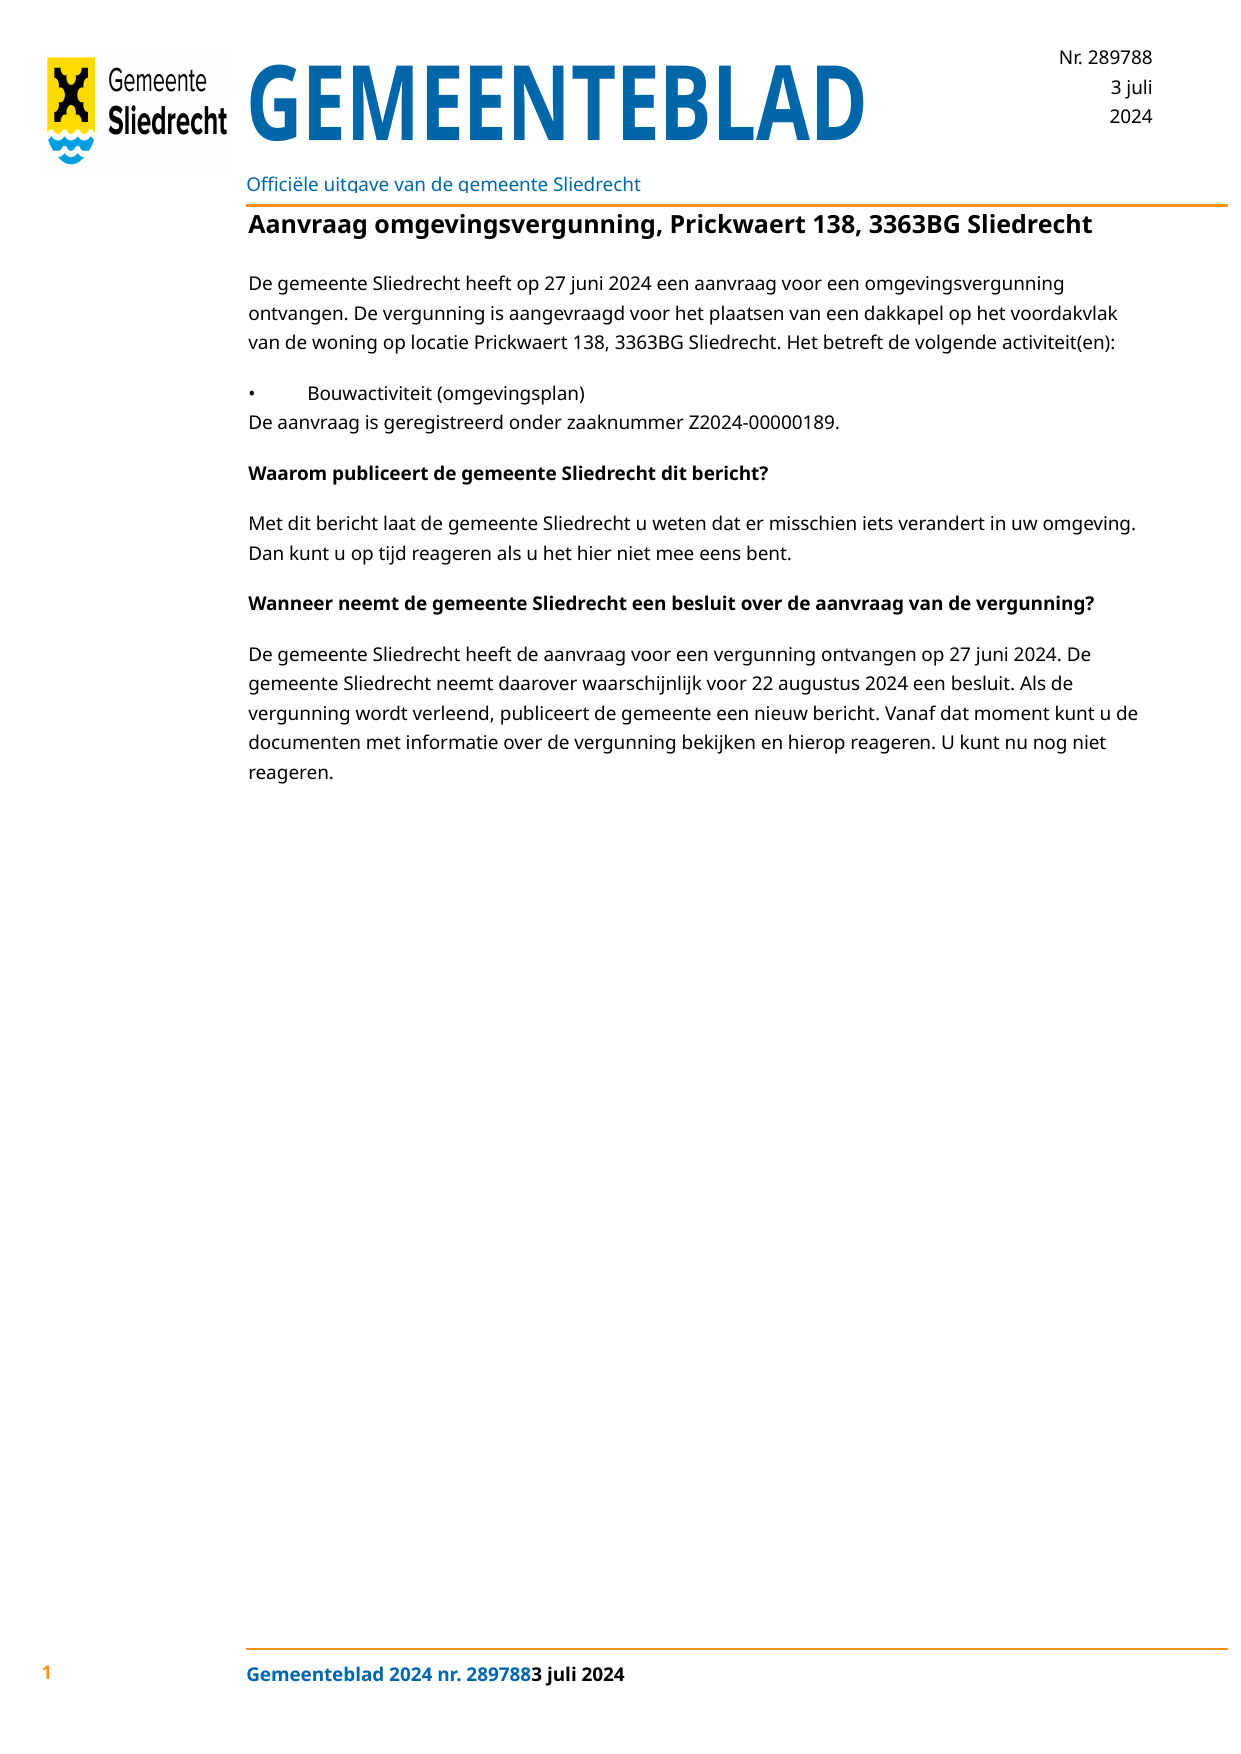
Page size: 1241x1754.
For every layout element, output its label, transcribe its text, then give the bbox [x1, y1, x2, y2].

text Wanneer neemt de gemeente Sliedrecht een besluit over de aanvraag van de vergunning? [248, 590, 1152, 616]
text De aanvraag is geregistreerd onder zaaknummer Z2024-00000189. [248, 409, 1152, 435]
text Aanvraag omgevingsvergunning, Prickwaert 138, 3363BG Sliedrecht [248, 207, 1152, 241]
list Bouwactiviteit (omgevingsplan) [248, 380, 1152, 406]
text De gemeente Sliedrecht heeft op 27 juni 2024 een aanvraag voor een omgevingsvergunning ontvangen. De vergunning is aangevraagd voor het plaatsen van een dakkapel op het voordakvlak van de woning op locatie Prickwaert 138, 3363BG Sliedrecht. Het betreft de volgende activiteit(en): [248, 270, 1152, 355]
text De gemeente Sliedrecht heeft de aanvraag voor een vergunning ontvangen op 27 juni 2024. De gemeente Sliedrecht neemt daarover waarschijnlijk voor 22 augustus 2024 een besluit. Als de vergunning wordt verleend, publiceert de gemeente een nieuw bericht. Vanaf dat moment kunt u de documenten met informatie over de vergunning bekijken en hierop reageren. U kunt nu nog niet reageren. [248, 641, 1152, 785]
text Met dit bericht laat de gemeente Sliedrecht u weten dat er misschien iets verandert in uw omgeving. Dan kunt u op tijd reageren als u het hier niet mee eens bent. [248, 510, 1152, 566]
picture [41, 47, 231, 172]
text Waarom publiceert de gemeente Sliedrecht dit bericht? [248, 460, 1152, 486]
